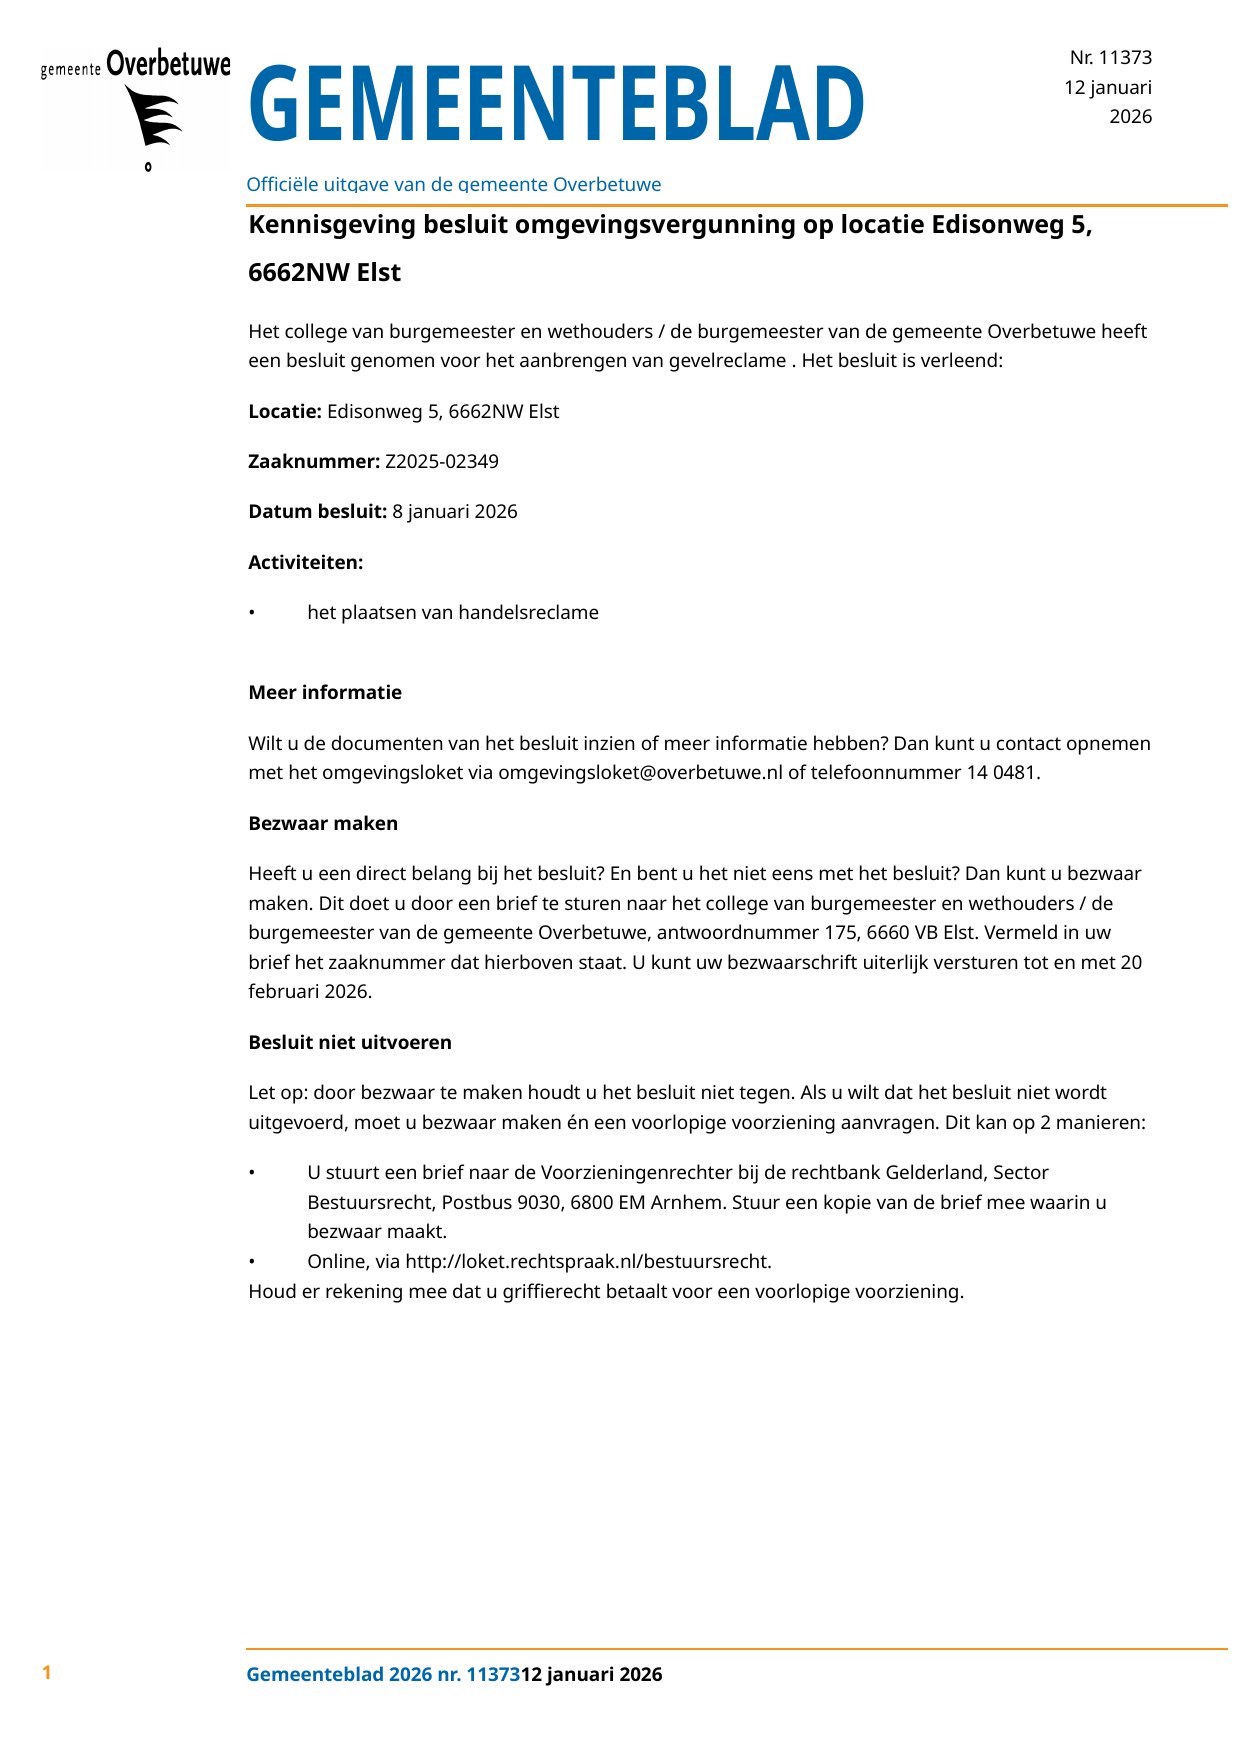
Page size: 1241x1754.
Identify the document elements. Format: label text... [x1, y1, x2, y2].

text Bezwaar maken [248, 810, 1152, 836]
picture [41, 47, 231, 172]
text Meer informatie [248, 679, 1152, 705]
text Het college van burgemeester en wethouders / de burgemeester van de gemeente Overbetuwe heeft een besluit genomen voor het aanbrengen van gevelreclame . Het besluit is verleend: [248, 318, 1152, 373]
text Wilt u de documenten van het besluit inzien of meer informatie hebben? Dan kunt u contact opnemen met het omgevingsloket via omgevingsloket@overbetuwe.nl of telefoonnummer 14 0481. [248, 730, 1152, 785]
list Online, via http://loket.rechtspraak.nl/bestuursrecht. [248, 1248, 1152, 1274]
text Locatie: Edisonweg 5, 6662NW Elst [248, 398, 1152, 424]
text Datum besluit: 8 januari 2026 [248, 499, 1152, 524]
text Activiteiten: [248, 549, 1152, 575]
text Houd er rekening mee dat u griffierecht betaalt voor een voorlopige voorziening. [248, 1278, 1152, 1304]
text Kennisgeving besluit omgevingsvergunning op locatie Edisonweg 5, 6662NW Elst [248, 207, 1152, 288]
text Heeft u een direct belang bij het besluit? En bent u het niet eens met het besluit? Dan kunt u bezwaar maken. Dit doet u door een brief te sturen naar het college van burgemeester en wethouders / de burgemeester van de gemeente Overbetuwe, antwoordnummer 175, 6660 VB Elst. Vermeld in uw brief het zaaknummer dat hierboven staat. U kunt uw bezwaarschrift uiterlijk versturen tot en met 20 februari 2026. [248, 860, 1152, 1004]
text Zaaknummer: Z2025-02349 [248, 448, 1152, 474]
list U stuurt een brief naar de Voorzieningenrechter bij de rechtbank Gelderland, Sector Bestuursrecht, Postbus 9030, 6800 EM Arnhem. Stuur een kopie van de brief mee waarin u bezwaar maakt. [248, 1159, 1152, 1244]
list het plaatsen van handelsreclame [248, 599, 1152, 625]
text Besluit niet uitvoeren [248, 1029, 1152, 1055]
text Let op: door bezwaar te maken houdt u het besluit niet tegen. Als u wilt dat het besluit niet wordt uitgevoerd, moet u bezwaar maken én een voorlopige voorziening aanvragen. Dit kan op 2 manieren: [248, 1079, 1152, 1135]
